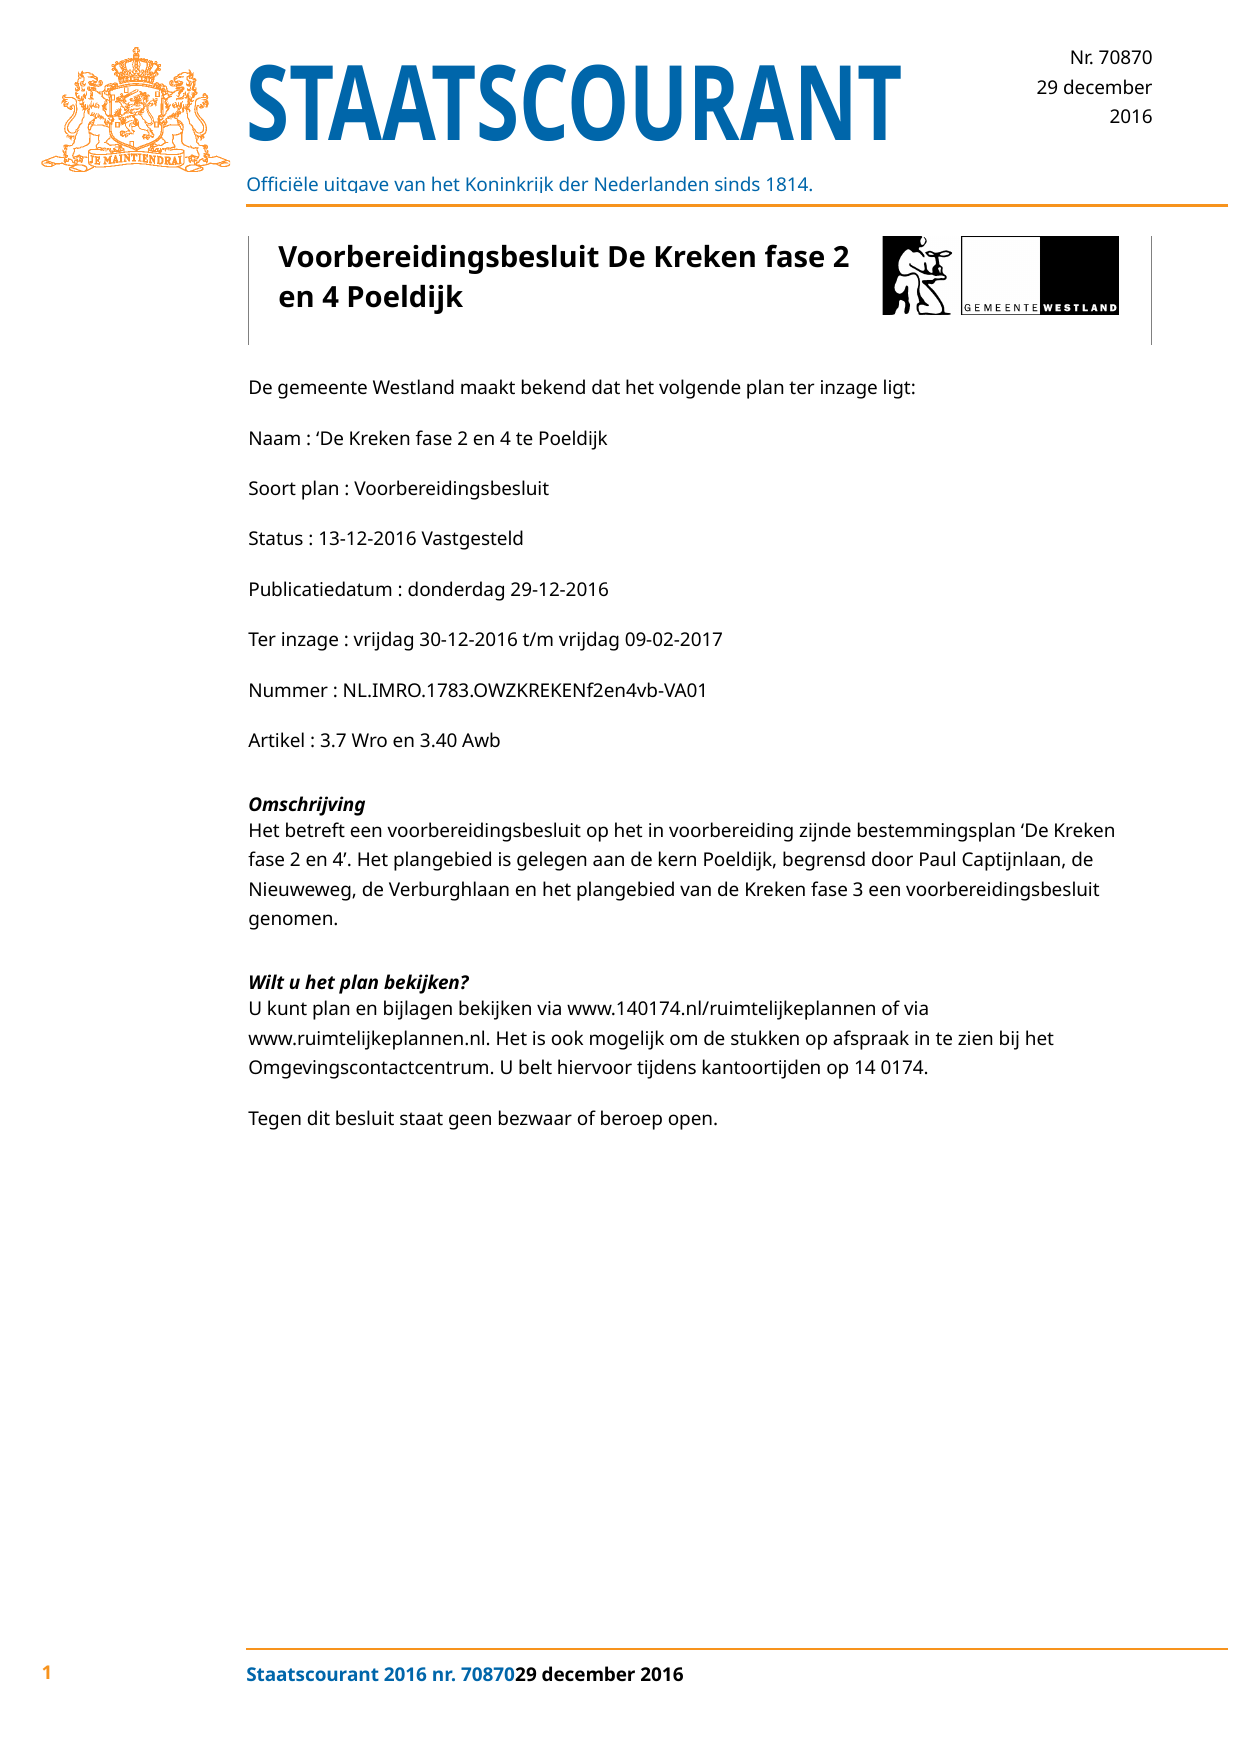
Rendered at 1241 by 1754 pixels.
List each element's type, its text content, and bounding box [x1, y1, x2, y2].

text Wilt u het plan bekijken? [248, 969, 1152, 995]
text Omschrijving [248, 791, 1152, 817]
text Naam : ‘De Kreken fase 2 en 4 te Poeldijk [248, 425, 1152, 450]
picture [41, 47, 231, 172]
text Ter inzage : vrijdag 30-12-2016 t/m vrijdag 09-02-2017 [248, 626, 1152, 652]
text Status : 13-12-2016 Vastgesteld [248, 526, 1152, 551]
picture [882, 236, 1119, 315]
table_header [850, 236, 1151, 345]
text Artikel : 3.7 Wro en 3.40 Awb [248, 727, 1152, 753]
text Tegen dit besluit staat geen bezwaar of beroep open. [248, 1105, 1152, 1131]
text Nummer : NL.IMRO.1783.OWZKREKENf2en4vb-VA01 [248, 677, 1152, 702]
text Het betreft een voorbereidingsbesluit op het in voorbereiding zijnde bestemmingsplan ‘De Kreken fase 2 en 4’. Het plangebied is gelegen aan de kern Poeldijk, begrensd door Paul Captijnlaan, de Nieuweweg, de Verburghlaan en het plangebied van de Kreken fase 3 een voorbereidingsbesluit genomen. [248, 817, 1152, 931]
text U kunt plan en bijlagen bekijken via www.140174.nl/ruimtelijkeplannen of via www.ruimtelijkeplannen.nl. Het is ook mogelijk om de stukken op afspraak in te zien bij het Omgevingscontactcentrum. U belt hiervoor tijdens kantoortijden op 14 0174. [248, 995, 1152, 1080]
table_header Voorbereidingsbesluit De Kreken fase 2 en 4 Poeldijk [249, 236, 850, 345]
text De gemeente Westland maakt bekend dat het volgende plan ter inzage ligt: [248, 374, 1152, 400]
text Publicatiedatum : donderdag 29-12-2016 [248, 576, 1152, 602]
text Soort plan : Voorbereidingsbesluit [248, 475, 1152, 501]
